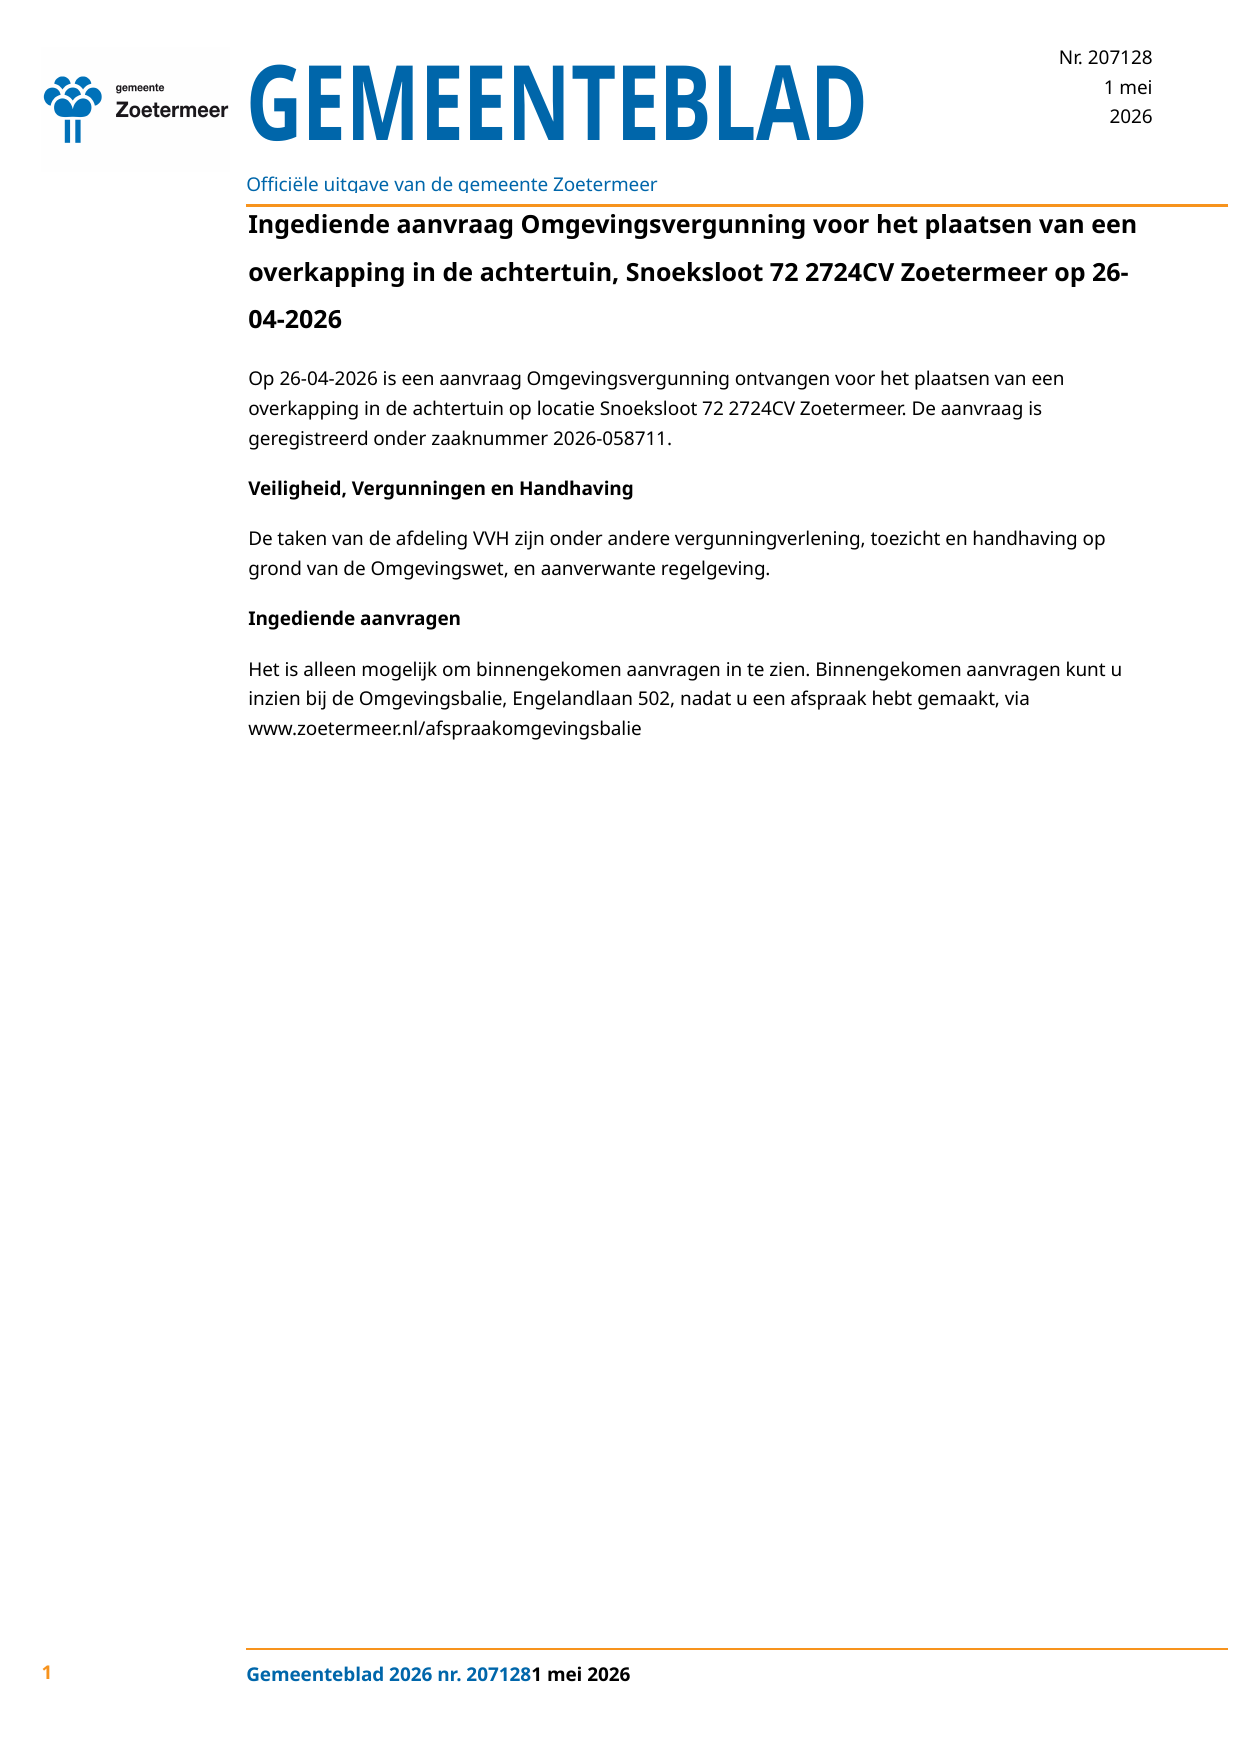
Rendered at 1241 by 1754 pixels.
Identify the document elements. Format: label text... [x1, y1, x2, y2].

text Veiligheid, Vergunningen en Handhaving [248, 475, 1152, 501]
text Het is alleen mogelijk om binnengekomen aanvragen in te zien. Binnengekomen aanvragen kunt u inzien bij de Omgevingsbalie, Engelandlaan 502, nadat u een afspraak hebt gemaakt, via www.zoetermeer.nl/afspraakomgevingsbalie [248, 656, 1152, 741]
text De taken van de afdeling VVH zijn onder andere vergunningverlening, toezicht en handhaving op grond van de Omgevingswet, en aanverwante regelgeving. [248, 526, 1152, 581]
text Ingediende aanvragen [248, 606, 1152, 631]
text Op 26-04-2026 is een aanvraag Omgevingsvergunning ontvangen voor het plaatsen van een overkapping in de achtertuin op locatie Snoeksloot 72 2724CV Zoetermeer. De aanvraag is geregistreerd onder zaaknummer 2026-058711. [248, 366, 1152, 450]
text Ingediende aanvraag Omgevingsvergunning voor het plaatsen van een overkapping in de achtertuin, Snoeksloot 72 2724CV Zoetermeer op 26-04-2026 [248, 207, 1152, 336]
picture [41, 47, 231, 172]
